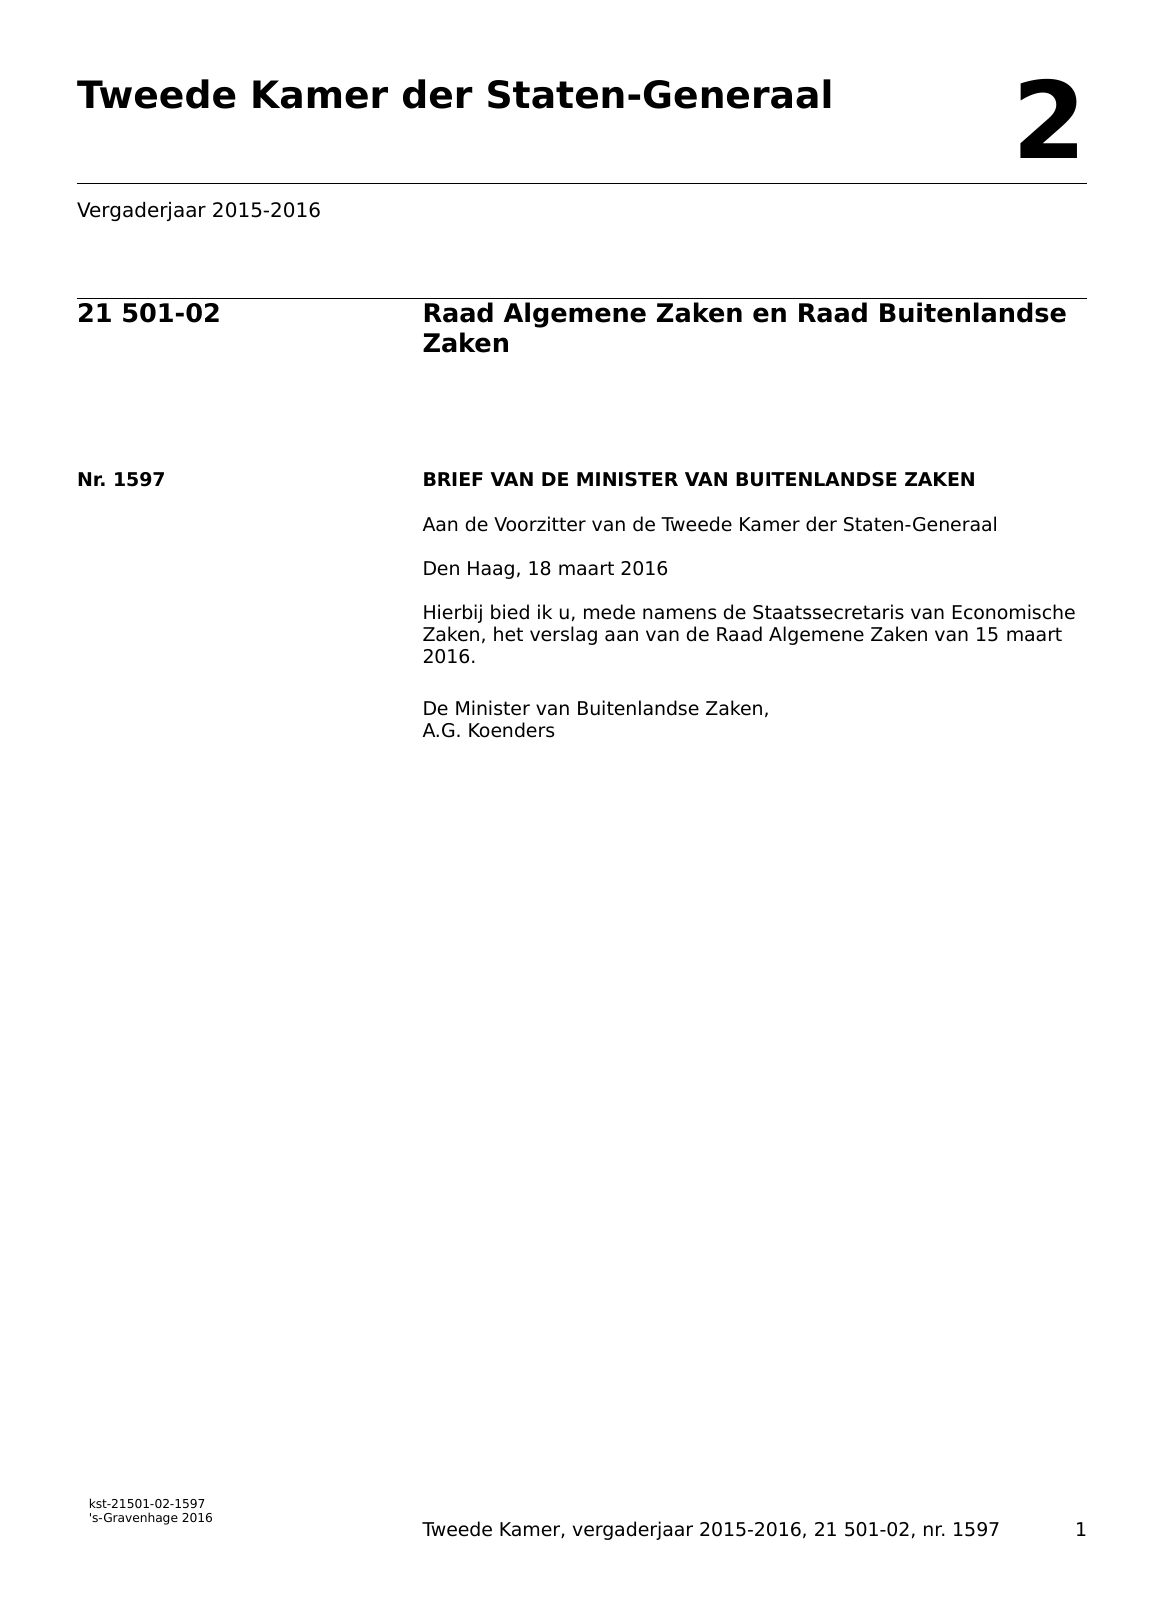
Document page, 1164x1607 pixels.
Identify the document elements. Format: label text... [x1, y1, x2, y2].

text Aan de Voorzitter van de Tweede Kamer der Staten-Generaal [422, 513, 1087, 536]
text 's-Gravenhage 2016 [88, 1511, 323, 1525]
subtitle 21 501-02 Raad Algemene Zaken en Raad Buitenlandse Zaken [77, 299, 1087, 358]
text kst-21501-02-1597 [88, 1497, 323, 1511]
table_cell Vergaderjaar 2015-2016 [77, 184, 1087, 298]
text Den Haag, 18 maart 2016 [422, 558, 1087, 580]
text Hierbij bied ik u, mede namens de Staatssecretaris van Economische Zaken, het verslag aan van de Raad Algemene Zaken van 15 maart 2016. [422, 602, 1087, 668]
table_header 2 [886, 59, 1087, 183]
table_header Tweede Kamer der Staten-Generaal [77, 59, 886, 183]
text De Minister van Buitenlandse Zaken, A.G. Koenders [422, 698, 1087, 742]
subtitle Nr. 1597 BRIEF VAN DE MINISTER VAN BUITENLANDSE ZAKEN [77, 469, 1087, 491]
